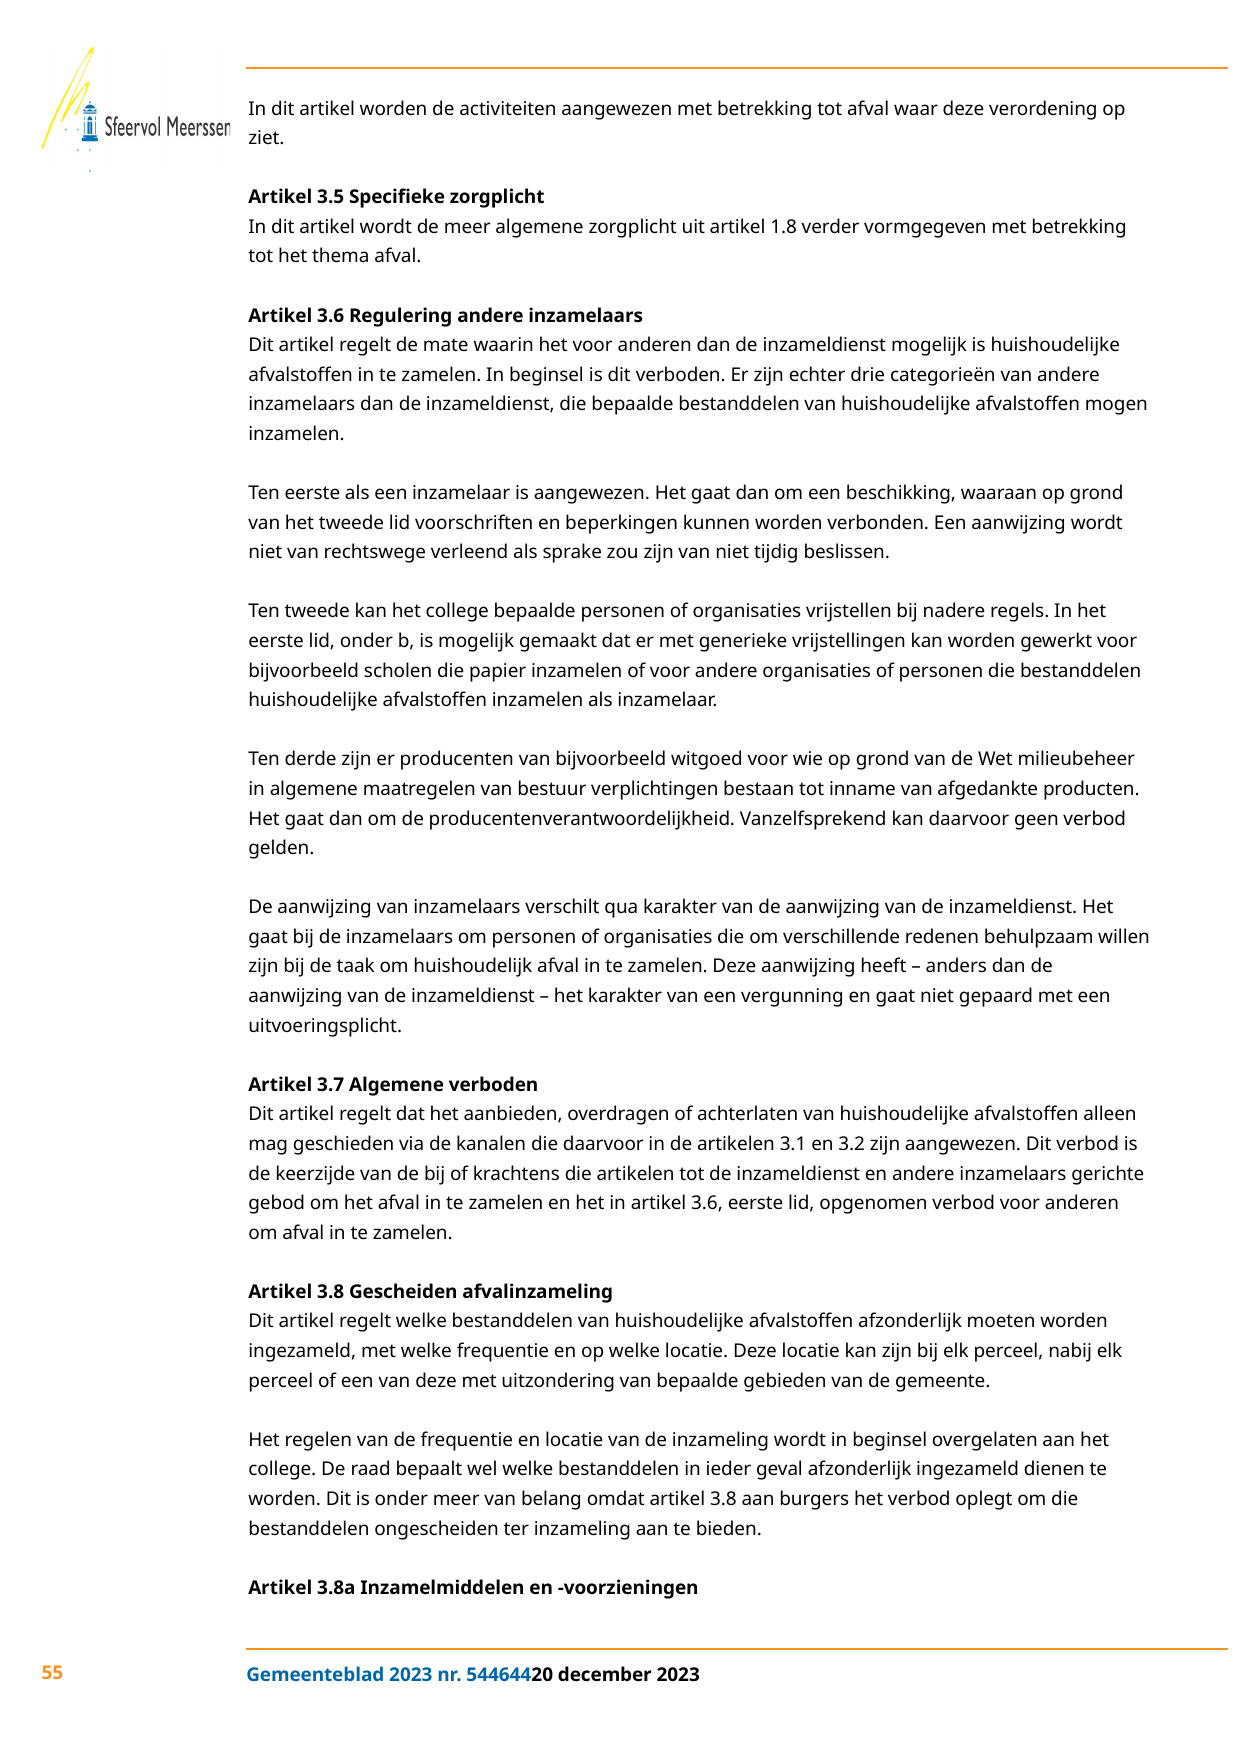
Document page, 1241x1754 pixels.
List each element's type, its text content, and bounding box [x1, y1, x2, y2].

text Artikel 3.7 Algemene verboden [248, 1071, 1152, 1097]
text In dit artikel worden de activiteiten aangewezen met betrekking tot afval waar deze verordening op ziet. [248, 95, 1152, 150]
text Dit artikel regelt de mate waarin het voor anderen dan de inzameldienst mogelijk is huishoudelijke afvalstoffen in te zamelen. In beginsel is dit verboden. Er zijn echter drie categorieën van andere inzamelaars dan de inzameldienst, die bepaalde bestanddelen van huishoudelijke afvalstoffen mogen inzamelen. [248, 331, 1152, 446]
text Artikel 3.8 Gescheiden afvalinzameling [248, 1278, 1152, 1304]
picture [41, 47, 231, 172]
text De aanwijzing van inzamelaars verschilt qua karakter van de aanwijzing van de inzameldienst. Het gaat bij de inzamelaars om personen of organisaties die om verschillende redenen behulpzaam willen zijn bij de taak om huishoudelijk afval in te zamelen. Deze aanwijzing heeft – anders dan de aanwijzing van de inzameldienst – het karakter van een vergunning en gaat niet gepaard met een uitvoeringsplicht. [248, 893, 1152, 1038]
text Ten derde zijn er producenten van bijvoorbeeld witgoed voor wie op grond van de Wet milieubeheer in algemene maatregelen van bestuur verplichtingen bestaan tot inname van afgedankte producten. Het gaat dan om de producentenverantwoordelijkheid. Vanzelfsprekend kan daarvoor geen verbod gelden. [248, 746, 1152, 860]
text Dit artikel regelt welke bestanddelen van huishoudelijke afvalstoffen afzonderlijk moeten worden ingezameld, met welke frequentie en op welke locatie. Deze locatie kan zijn bij elk perceel, nabij elk perceel of een van deze met uitzondering van bepaalde gebieden van de gemeente. [248, 1308, 1152, 1393]
text In dit artikel wordt de meer algemene zorgplicht uit artikel 1.8 verder vormgegeven met betrekking tot het thema afval. [248, 213, 1152, 268]
text Dit artikel regelt dat het aanbieden, overdragen of achterlaten van huishoudelijke afvalstoffen alleen mag geschieden via de kanalen die daarvoor in de artikelen 3.1 en 3.2 zijn aangewezen. Dit verbod is de keerzijde van de bij of krachtens die artikelen tot de inzameldienst en andere inzamelaars gerichte gebod om het afval in te zamelen en het in artikel 3.6, eerste lid, opgenomen verbod voor anderen om afval in te zamelen. [248, 1101, 1152, 1245]
text Artikel 3.8a Inzamelmiddelen en -voorzieningen [248, 1574, 1152, 1600]
text Artikel 3.6 Regulering andere inzamelaars [248, 302, 1152, 328]
text Ten tweede kan het college bepaalde personen of organisaties vrijstellen bij nadere regels. In het eerste lid, onder b, is mogelijk gemaakt dat er met generieke vrijstellingen kan worden gewerkt voor bijvoorbeeld scholen die papier inzamelen of voor andere organisaties of personen die bestanddelen huishoudelijke afvalstoffen inzamelen als inzamelaar. [248, 598, 1152, 712]
text Artikel 3.5 Specifieke zorgplicht [248, 183, 1152, 209]
text Ten eerste als een inzamelaar is aangewezen. Het gaat dan om een beschikking, waaraan op grond van het tweede lid voorschriften en beperkingen kunnen worden verbonden. Een aanwijzing wordt niet van rechtswege verleend als sprake zou zijn van niet tijdig beslissen. [248, 479, 1152, 564]
text Het regelen van de frequentie en locatie van de inzameling wordt in beginsel overgelaten aan het college. De raad bepaalt wel welke bestanddelen in ieder geval afzonderlijk ingezameld dienen te worden. Dit is onder meer van belang omdat artikel 3.8 aan burgers het verbod oplegt om die bestanddelen ongescheiden ter inzameling aan te bieden. [248, 1426, 1152, 1541]
